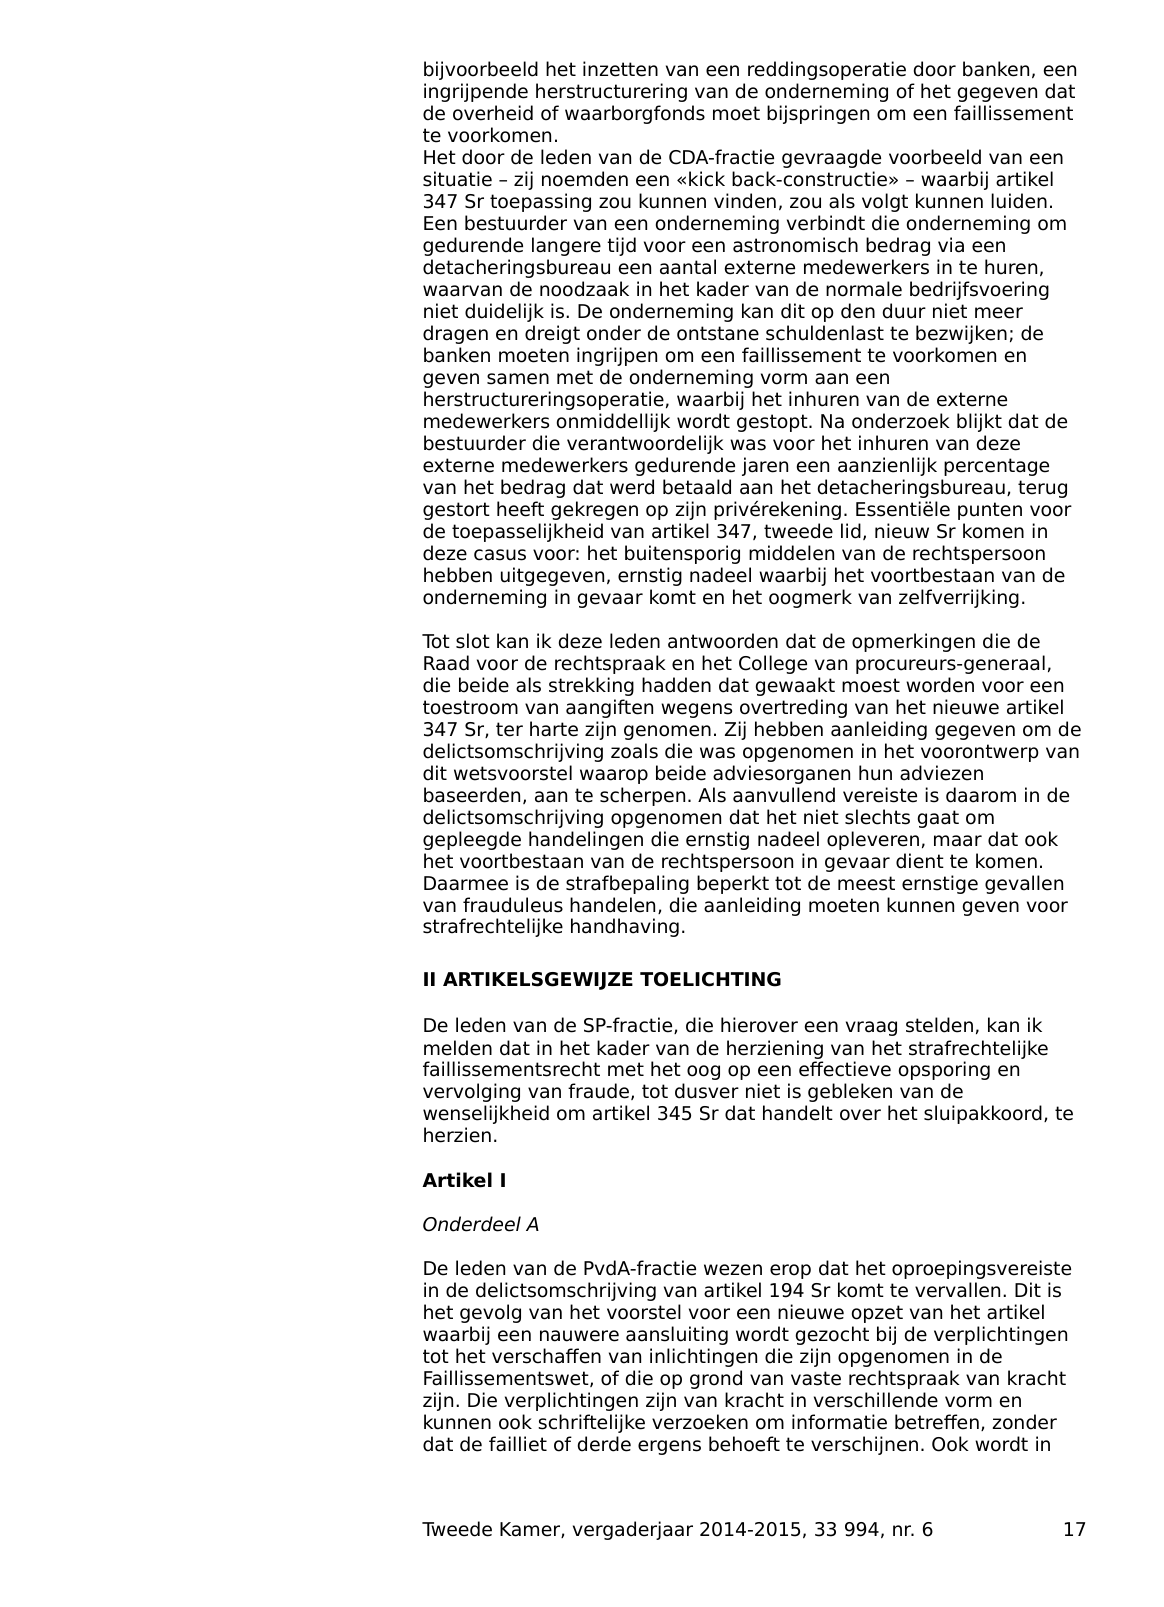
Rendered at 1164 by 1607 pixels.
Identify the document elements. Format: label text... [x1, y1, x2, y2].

subtitle Onderdeel A [422, 1214, 1087, 1236]
text Tot slot kan ik deze leden antwoorden dat de opmerkingen die de Raad voor de rechtspraak en het College van procureurs-generaal, die beide als strekking hadden dat gewaakt moest worden voor een toestroom van aangiften wegens overtreding van het nieuwe artikel 347 Sr, ter harte zijn genomen. Zij hebben aanleiding gegeven om de delictsomschrijving zoals die was opgenomen in het voorontwerp van dit wetsvoorstel waarop beide adviesorganen hun adviezen baseerden, aan te scherpen. Als aanvullend vereiste is daarom in de delictsomschrijving opgenomen dat het niet slechts gaat om gepleegde handelingen die ernstig nadeel opleveren, maar dat ook het voortbestaan van de rechtspersoon in gevaar dient te komen. Daarmee is de strafbepaling beperkt tot de meest ernstige gevallen van frauduleus handelen, die aanleiding moeten kunnen geven voor strafrechtelijke handhaving. [422, 631, 1087, 938]
text Het door de leden van de CDA-fractie gevraagde voorbeeld van een situatie – zij noemden een «kick back-constructie» – waarbij artikel 347 Sr toepassing zou kunnen vinden, zou als volgt kunnen luiden. Een bestuurder van een onderneming verbindt die onderneming om gedurende langere tijd voor een astronomisch bedrag via een detacheringsbureau een aantal externe medewerkers in te huren, waarvan de noodzaak in het kader van de normale bedrijfsvoering niet duidelijk is. De onderneming kan dit op den duur niet meer dragen en dreigt onder de ontstane schuldenlast te bezwijken; de banken moeten ingrijpen om een faillissement te voorkomen en geven samen met de onderneming vorm aan een herstructureringsoperatie, waarbij het inhuren van de externe medewerkers onmiddellijk wordt gestopt. Na onderzoek blijkt dat de bestuurder die verantwoordelijk was voor het inhuren van deze externe medewerkers gedurende jaren een aanzienlijk percentage van het bedrag dat werd betaald aan het detacheringsbureau, terug gestort heeft gekregen op zijn privérekening. Essentiële punten voor de toepasselijkheid van artikel 347, tweede lid, nieuw Sr komen in deze casus voor: het buitensporig middelen van de rechtspersoon hebben uitgegeven, ernstig nadeel waarbij het voortbestaan van de onderneming in gevaar komt en het oogmerk van zelfverrijking. [422, 147, 1087, 608]
text De leden van de PvdA-fractie wezen erop dat het oproepingsvereiste in de delictsomschrijving van artikel 194 Sr komt te vervallen. Dit is het gevolg van het voorstel voor een nieuwe opzet van het artikel waarbij een nauwere aansluiting wordt gezocht bij de verplichtingen tot het verschaffen van inlichtingen die zijn opgenomen in de Faillissementswet, of die op grond van vaste rechtspraak van kracht zijn. Die verplichtingen zijn van kracht in verschillende vorm en kunnen ook schriftelijke verzoeken om informatie betreffen, zonder dat de failliet of derde ergens behoeft te verschijnen. Ook wordt in [422, 1258, 1087, 1456]
subtitle II ARTIKELSGEWIJZE TOELICHTING [422, 968, 1087, 990]
text De leden van de SP-fractie, die hierover een vraag stelden, kan ik melden dat in het kader van de herziening van het strafrechtelijke faillissementsrecht met het oog op een effectieve opsporing en vervolging van fraude, tot dusver niet is gebleken van de wenselijkheid om artikel 345 Sr dat handelt over het sluipakkoord, te herzien. [422, 1015, 1087, 1147]
text bijvoorbeeld het inzetten van een reddingsoperatie door banken, een ingrijpende herstructurering van de onderneming of het gegeven dat de overheid of waarborgfonds moet bijspringen om een faillissement te voorkomen. [422, 59, 1087, 147]
subtitle Artikel I [422, 1169, 1087, 1191]
